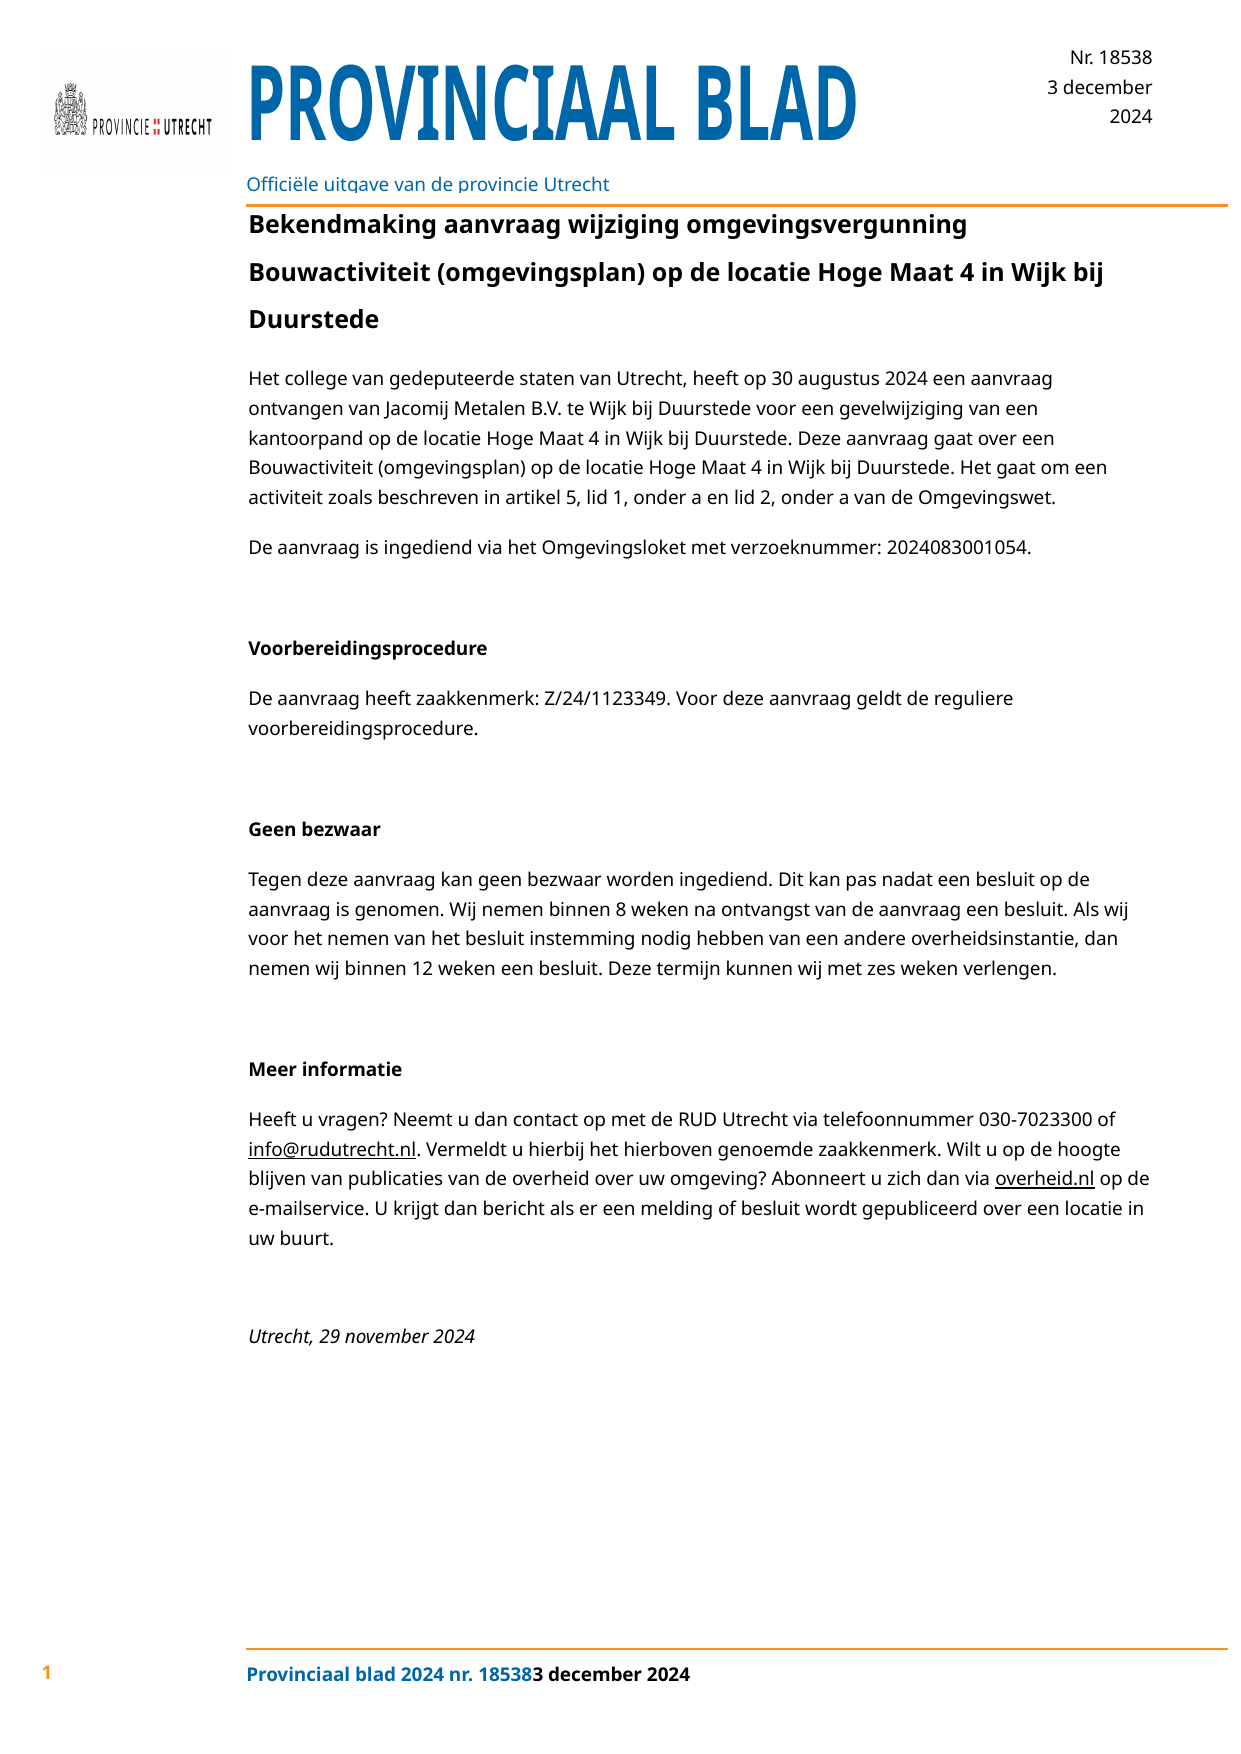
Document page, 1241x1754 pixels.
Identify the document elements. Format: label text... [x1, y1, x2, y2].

text Voorbereidingsprocedure [248, 635, 1152, 661]
text Tegen deze aanvraag kan geen bezwaar worden ingediend. Dit kan pas nadat een besluit op de aanvraag is genomen. Wij nemen binnen 8 weken na ontvangst van de aanvraag een besluit. Als wij voor het nemen van het besluit instemming nodig hebben van een andere overheidsinstantie, dan nemen wij binnen 12 weken een besluit. Deze termijn kunnen wij met zes weken verlengen. [248, 866, 1152, 981]
text Meer informatie [248, 1056, 1152, 1082]
text Het college van gedeputeerde staten van Utrecht, heeft op 30 augustus 2024 een aanvraag ontvangen van Jacomij Metalen B.V. te Wijk bij Duurstede voor een gevelwijziging van een kantoorpand op de locatie Hoge Maat 4 in Wijk bij Duurstede. Deze aanvraag gaat over een Bouwactiviteit (omgevingsplan) op de locatie Hoge Maat 4 in Wijk bij Duurstede. Het gaat om een activiteit zoals beschreven in artikel 5, lid 1, onder a en lid 2, onder a van de Omgevingswet. [248, 366, 1152, 509]
text Geen bezwaar [248, 816, 1152, 842]
text De aanvraag is ingediend via het Omgevingsloket met verzoeknummer: 2024083001054. [248, 534, 1152, 560]
text Heeft u vragen? Neemt u dan contact op met de RUD Utrecht via telefoonnummer 030-7023300 of info@rudutrecht.nl. Vermeldt u hierbij het hierboven genoemde zaakkenmerk. Wilt u op de hoogte blijven van publicaties van de overheid over uw omgeving? Abonneert u zich dan via overheid.nl op de e-mailservice. U krijgt dan bericht als er een melding of besluit wordt gepubliceerd over een locatie in uw buurt. [248, 1106, 1152, 1250]
text De aanvraag heeft zaakkenmerk: Z/24/1123349. Voor deze aanvraag geldt de reguliere voorbereidingsprocedure. [248, 686, 1152, 741]
text Utrecht, 29 november 2024 [248, 1323, 1152, 1349]
text Bekendmaking aanvraag wijziging omgevingsvergunning Bouwactiviteit (omgevingsplan) op de locatie Hoge Maat 4 in Wijk bij Duurstede [248, 207, 1152, 336]
picture [41, 47, 231, 172]
